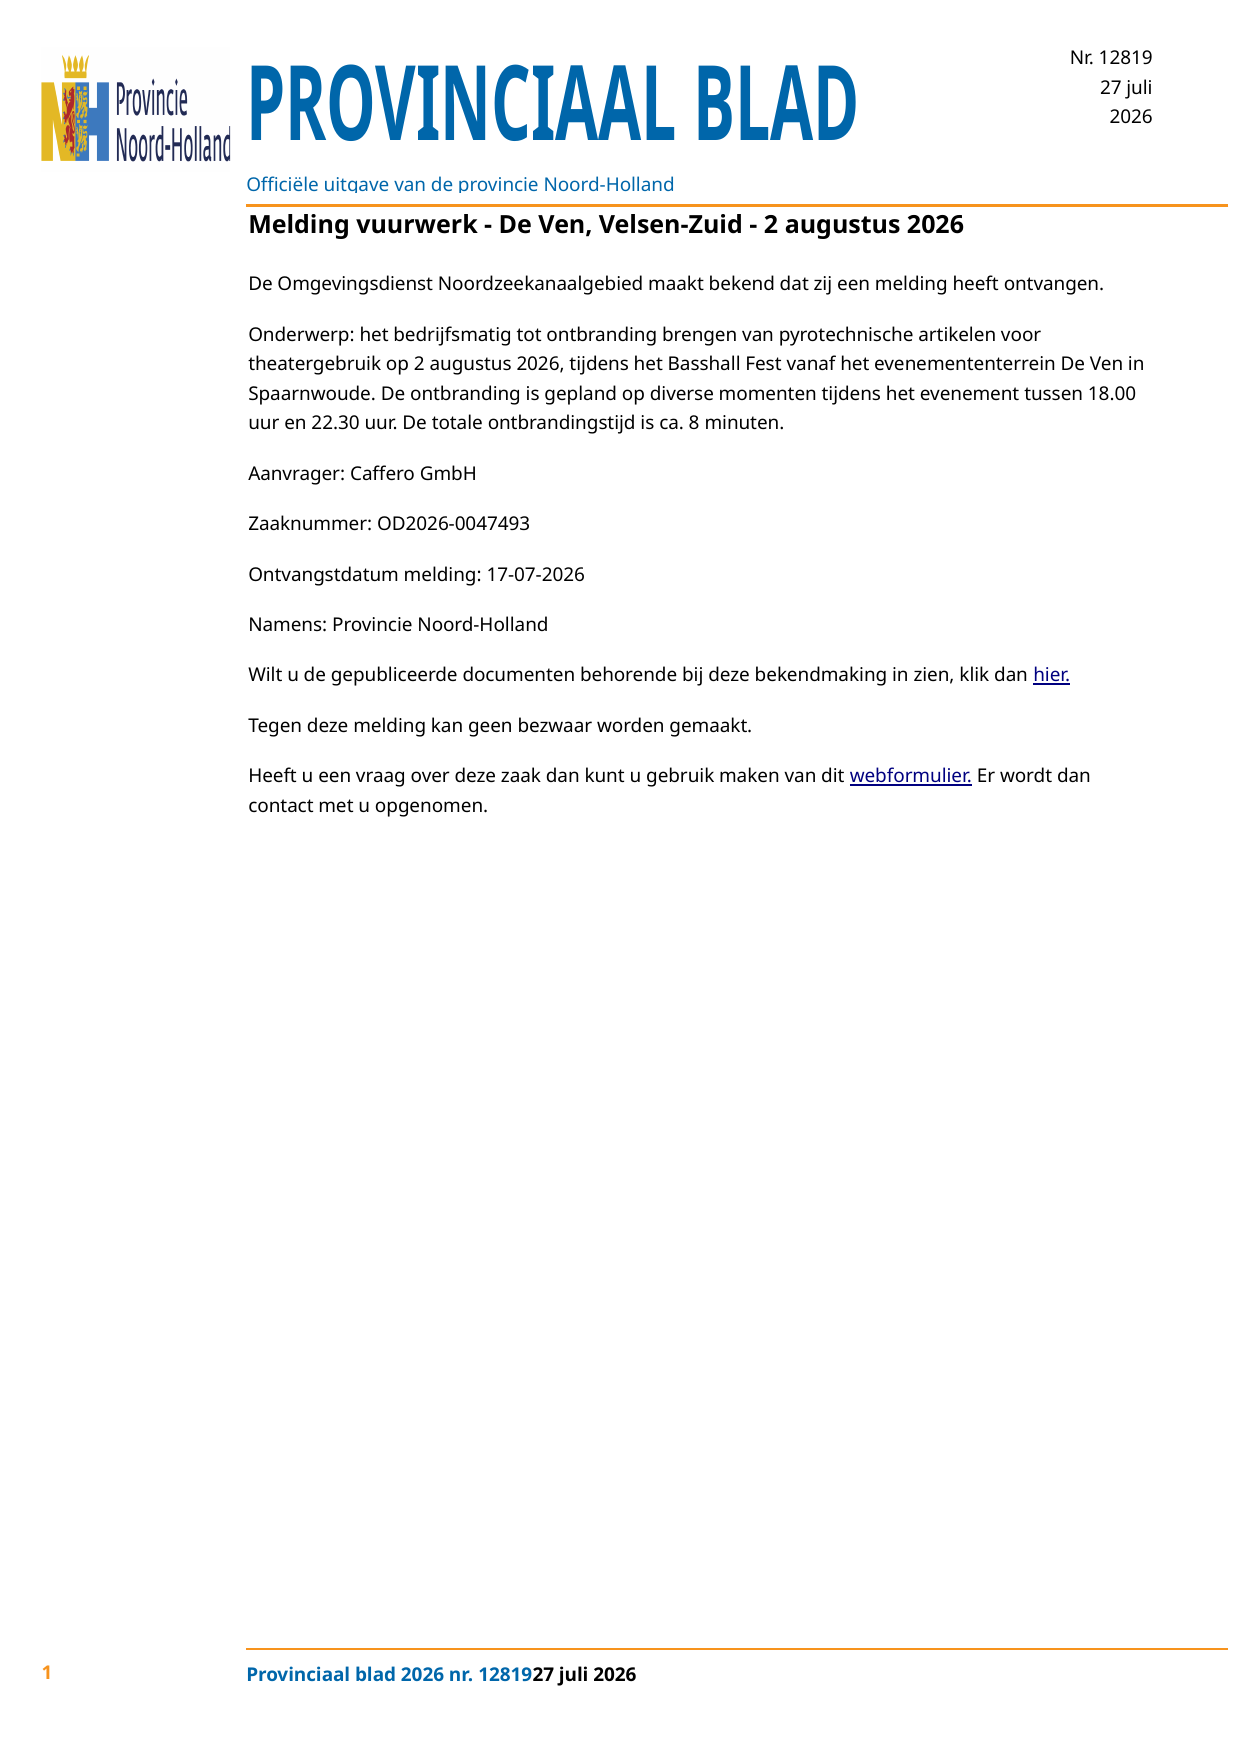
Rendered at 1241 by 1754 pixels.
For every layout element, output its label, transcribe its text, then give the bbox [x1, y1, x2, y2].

text Melding vuurwerk - De Ven, Velsen-Zuid - 2 augustus 2026 [248, 207, 1152, 241]
text Wilt u de gepubliceerde documenten behorende bij deze bekendmaking in zien, klik dan hier. [248, 662, 1152, 687]
text Tegen deze melding kan geen bezwaar worden gemaakt. [248, 712, 1152, 738]
picture [41, 47, 231, 172]
text Namens: Provincie Noord-Holland [248, 611, 1152, 637]
text Heeft u een vraag over deze zaak dan kunt u gebruik maken van dit webformulier. Er wordt dan contact met u opgenomen. [248, 762, 1152, 818]
text De Omgevingsdienst Noordzeekanaalgebied maakt bekend dat zij een melding heeft ontvangen. [248, 270, 1152, 296]
text Zaaknummer: OD2026-0047493 [248, 510, 1152, 536]
text Ontvangstdatum melding: 17-07-2026 [248, 561, 1152, 586]
text Aanvrager: Caffero GmbH [248, 460, 1152, 486]
text Onderwerp: het bedrijfsmatig tot ontbranding brengen van pyrotechnische artikelen voor theatergebruik op 2 augustus 2026, tijdens het Basshall Fest vanaf het evenemententerrein De Ven in Spaarnwoude. De ontbranding is gepland op diverse momenten tijdens het evenement tussen 18.00 uur en 22.30 uur. De totale ontbrandingstijd is ca. 8 minuten. [248, 321, 1152, 435]
